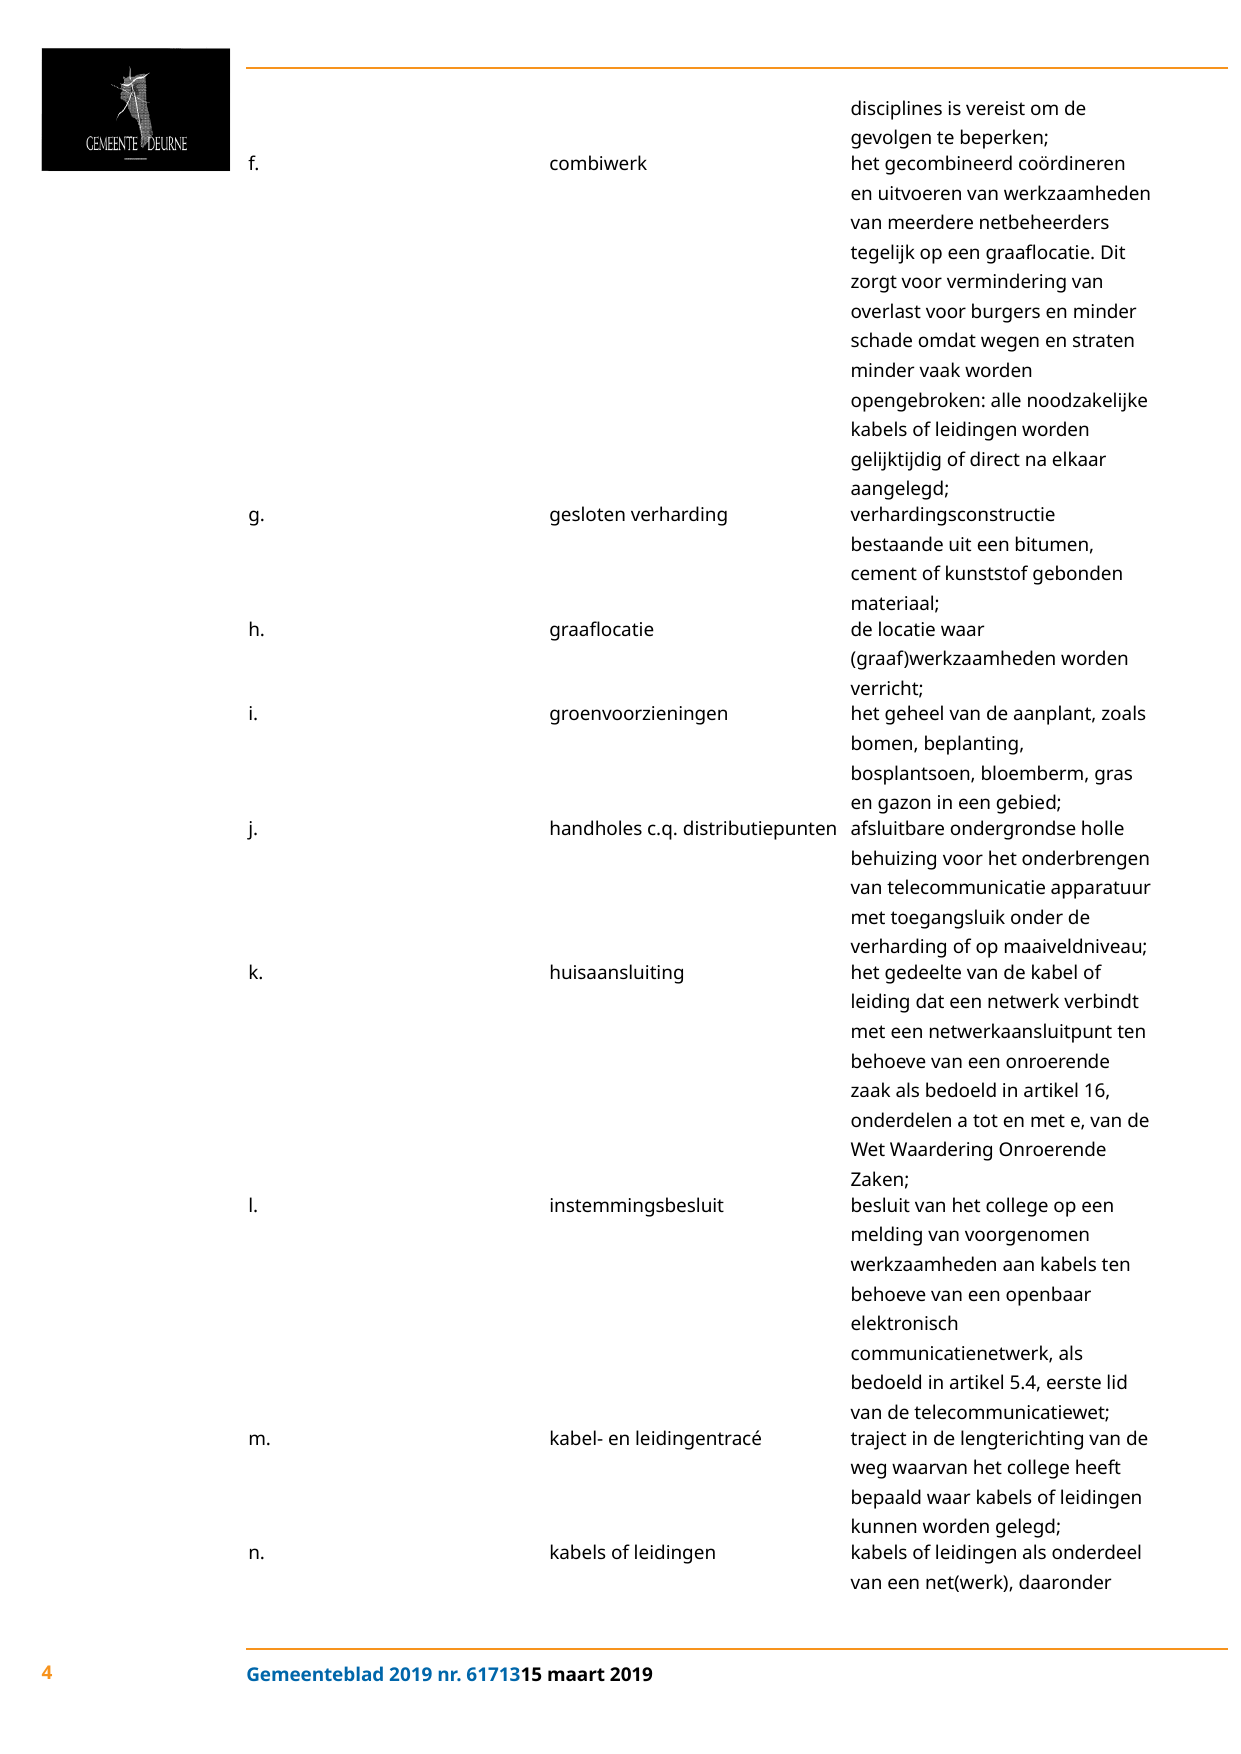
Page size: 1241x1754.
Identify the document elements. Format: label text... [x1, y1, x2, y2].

table_cell graaflocatie [549, 616, 850, 701]
table_cell m. [248, 1425, 549, 1539]
table_cell afsluitbare ondergrondse holle behuizing voor het onderbrengen van telecommunicatie apparatuur met toegangsluik onder de verharding of op maaiveldniveau; [850, 815, 1152, 959]
table_cell j. [248, 815, 549, 959]
table_cell l. [248, 1192, 549, 1425]
table_cell h. [248, 616, 549, 701]
table_cell het gedeelte van de kabel of leiding dat een netwerk verbindt met een netwerkaansluitpunt ten behoeve van een onroerende zaak als bedoeld in artikel 16, onderdelen a tot en met e, van de Wet Waardering Onroerende Zaken; [850, 959, 1152, 1192]
table_cell kabels of leidingen [549, 1539, 850, 1594]
table_cell verhardingsconstructie bestaande uit een bitumen, cement of kunststof gebonden materiaal; [850, 501, 1152, 616]
table_cell [248, 95, 549, 150]
table_cell f. [248, 150, 549, 501]
table_cell traject in de lengterichting van de weg waarvan het college heeft bepaald waar kabels of leidingen kunnen worden gelegd; [850, 1425, 1152, 1539]
table_cell g. [248, 501, 549, 616]
table_cell combiwerk [549, 150, 850, 501]
table_cell het gecombineerd coördineren en uitvoeren van werkzaamheden van meerdere netbeheerders tegelijk op een graaflocatie. Dit zorgt voor vermindering van overlast voor burgers en minder schade omdat wegen en straten minder vaak worden opengebroken: alle noodzakelijke kabels of leidingen worden gelijktijdig of direct na elkaar aangelegd; [850, 150, 1152, 501]
table_cell gesloten verharding [549, 501, 850, 616]
picture [41, 47, 231, 172]
table_cell kabel- en leidingentracé [549, 1425, 850, 1539]
table_cell k. [248, 959, 549, 1192]
table_cell n. [248, 1539, 549, 1594]
table_cell groenvoorzieningen [549, 701, 850, 815]
table_cell instemmingsbesluit [549, 1192, 850, 1425]
table_cell handholes c.q. distributiepunten [549, 815, 850, 959]
table_cell kabels of leidingen als onderdeel van een net(werk), daaronder [850, 1539, 1152, 1594]
table_cell [549, 95, 850, 150]
table_cell het geheel van de aanplant, zoals bomen, beplanting, bosplantsoen, bloemberm, gras en gazon in een gebied; [850, 701, 1152, 815]
table_cell besluit van het college op een melding van voorgenomen werkzaamheden aan kabels ten behoeve van een openbaar elektronisch communicatienetwerk, als bedoeld in artikel 5.4, eerste lid van de telecommunicatiewet; [850, 1192, 1152, 1425]
table_cell huisaansluiting [549, 959, 850, 1192]
table_cell disciplines is vereist om de gevolgen te beperken; [850, 95, 1152, 150]
table_cell i. [248, 701, 549, 815]
table_cell de locatie waar (graaf)werkzaamheden worden verricht; [850, 616, 1152, 701]
